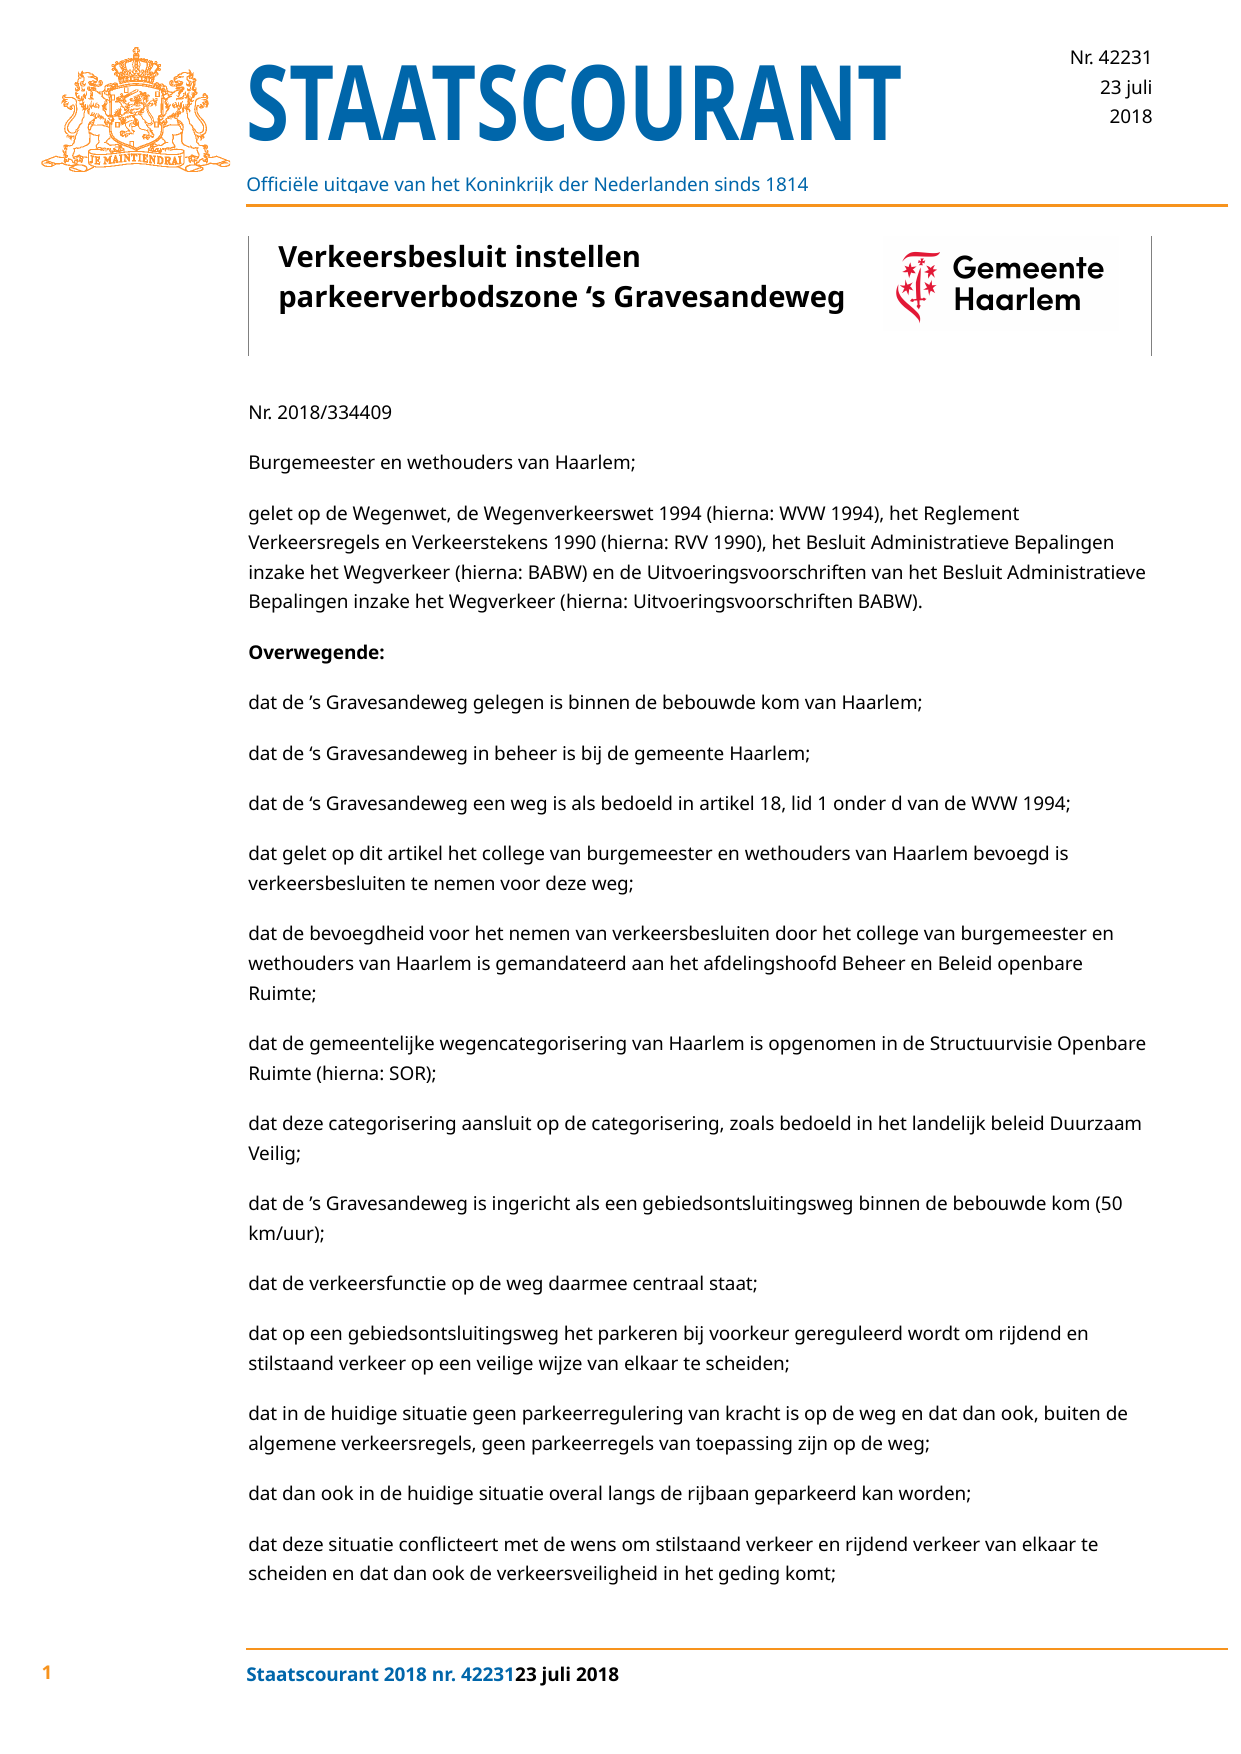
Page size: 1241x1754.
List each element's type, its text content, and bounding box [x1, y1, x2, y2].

picture [41, 47, 231, 172]
text dat dan ook in de huidige situatie overal langs de rijbaan geparkeerd kan worden; [248, 1481, 1152, 1506]
text dat deze categorisering aansluit op de categorisering, zoals bedoeld in het landelijk beleid Duurzaam Veilig; [248, 1110, 1152, 1166]
table_header Verkeersbesluit instellen parkeerverbodszone ‘s Gravesandeweg [249, 236, 850, 356]
text dat deze situatie conflicteert met de wens om stilstaand verkeer en rijdend verkeer van elkaar te scheiden en dat dan ook de verkeersveiligheid in het geding komt; [248, 1531, 1152, 1586]
text dat de ‘s Gravesandeweg in beheer is bij de gemeente Haarlem; [248, 740, 1152, 766]
picture [882, 236, 1119, 331]
text dat de verkeersfunctie op de weg daarmee centraal staat; [248, 1270, 1152, 1296]
text dat de bevoegdheid voor het nemen van verkeersbesluiten door het college van burgemeester en wethouders van Haarlem is gemandateerd aan het afdelingshoofd Beheer en Beleid openbare Ruimte; [248, 921, 1152, 1006]
text Overwegende: [248, 639, 1152, 665]
text Nr. 2018/334409 [248, 399, 1152, 425]
text dat op een gebiedsontsluitingsweg het parkeren bij voorkeur gereguleerd wordt om rijdend en stilstaand verkeer op een veilige wijze van elkaar te scheiden; [248, 1321, 1152, 1376]
text dat de ’s Gravesandeweg gelegen is binnen de bebouwde kom van Haarlem; [248, 689, 1152, 715]
text dat in de huidige situatie geen parkeerregulering van kracht is op de weg en dat dan ook, buiten de algemene verkeersregels, geen parkeerregels van toepassing zijn op de weg; [248, 1401, 1152, 1456]
text dat gelet op dit artikel het college van burgemeester en wethouders van Haarlem bevoegd is verkeersbesluiten te nemen voor deze weg; [248, 841, 1152, 896]
text Burgemeester en wethouders van Haarlem; [248, 449, 1152, 475]
text gelet op de Wegenwet, de Wegenverkeerswet 1994 (hierna: WVW 1994), het Reglement Verkeersregels en Verkeerstekens 1990 (hierna: RVV 1990), het Besluit Administratieve Bepalingen inzake het Wegverkeer (hierna: BABW) en de Uitvoeringsvoorschriften van het Besluit Administratieve Bepalingen inzake het Wegverkeer (hierna: Uitvoeringsvoorschriften BABW). [248, 500, 1152, 614]
text dat de gemeentelijke wegencategorisering van Haarlem is opgenomen in de Structuurvisie Openbare Ruimte (hierna: SOR); [248, 1030, 1152, 1086]
text dat de ‘s Gravesandeweg een weg is als bedoeld in artikel 18, lid 1 onder d van de WVW 1994; [248, 790, 1152, 816]
text dat de ’s Gravesandeweg is ingericht als een gebiedsontsluitingsweg binnen de bebouwde kom (50 km/uur); [248, 1190, 1152, 1246]
table_header [850, 236, 1151, 356]
